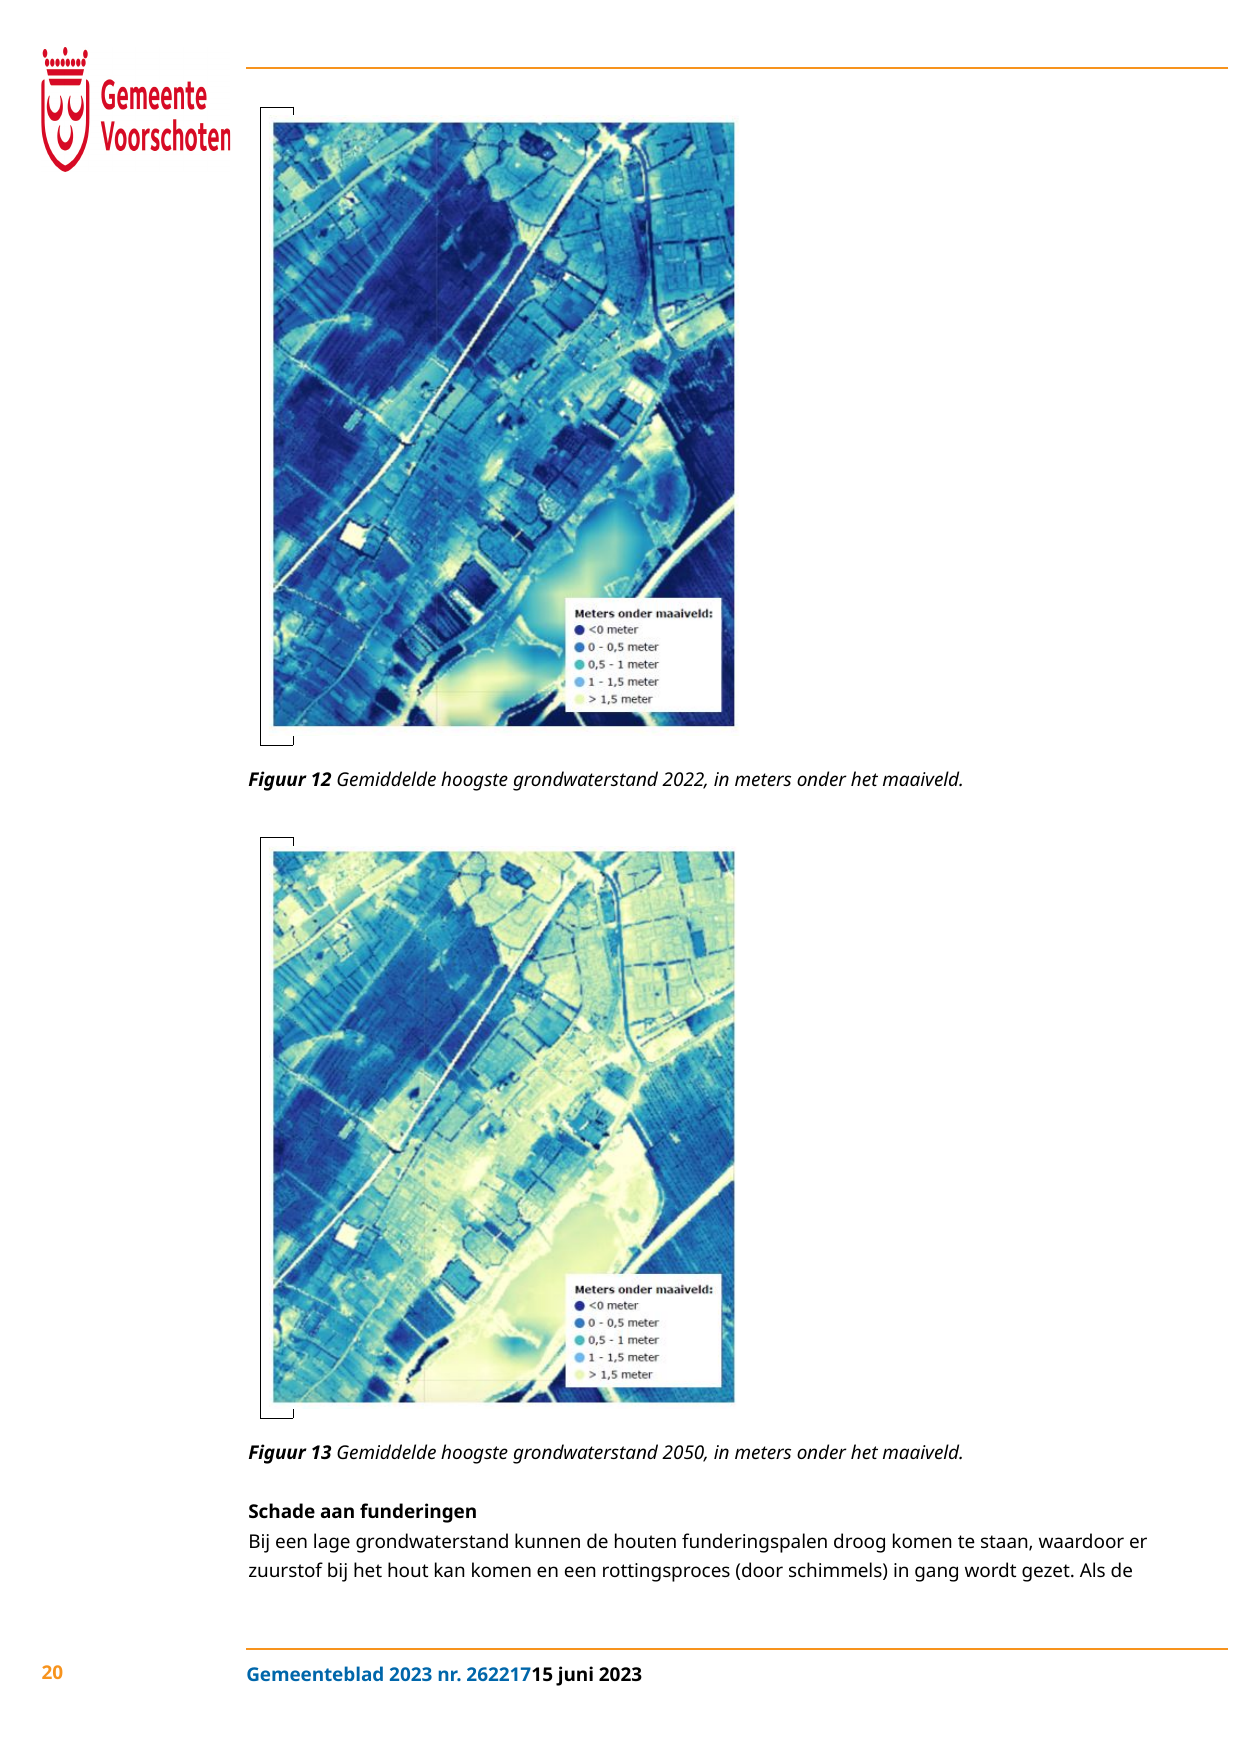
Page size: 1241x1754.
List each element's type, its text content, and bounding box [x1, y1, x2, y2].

text Schade aan funderingen [248, 1498, 1152, 1524]
text Bij een lage grondwaterstand kunnen de houten funderingspalen droog komen te staan, waardoor er zuurstof bij het hout kan komen en een rottingsproces (door schimmels) in gang wordt gezet. Als de [248, 1528, 1152, 1583]
text Figuur 13 Gemiddelde hoogste grondwaterstand 2050, in meters onder het maaiveld. [248, 1439, 1152, 1465]
text Figuur 12 Gemiddelde hoogste grondwaterstand 2022, in meters onder het maaiveld. [248, 766, 1152, 792]
picture [268, 115, 742, 736]
picture [268, 846, 742, 1409]
picture [41, 47, 231, 172]
